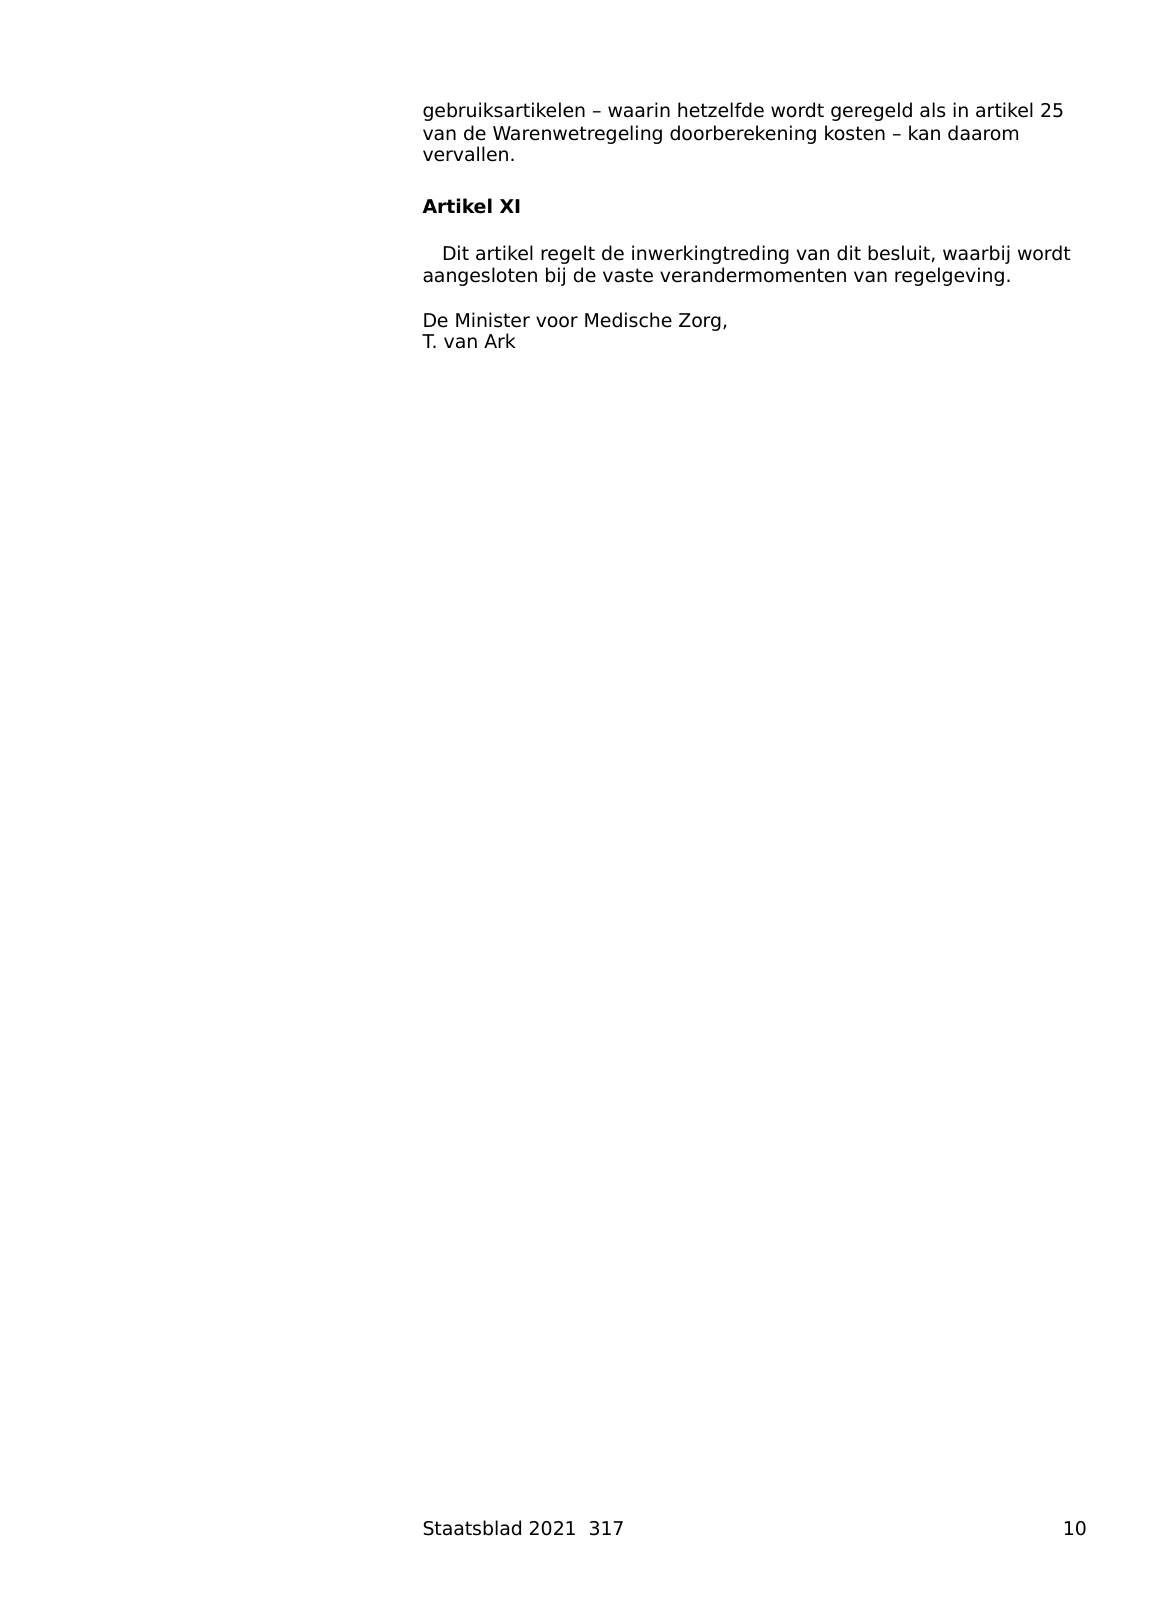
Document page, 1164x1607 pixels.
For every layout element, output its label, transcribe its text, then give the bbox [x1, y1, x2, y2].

text Dit artikel regelt de inwerkingtreding van dit besluit, waarbij wordt aangesloten bij de vaste verandermomenten van regelgeving. [422, 243, 1087, 287]
text gebruiksartikelen – waarin hetzelfde wordt geregeld als in artikel 25 van de Warenwetregeling doorberekening kosten – kan daarom vervallen. [422, 100, 1087, 166]
text De Minister voor Medische Zorg, T. van Ark [422, 309, 1087, 353]
subtitle Artikel XI [422, 196, 1087, 218]
